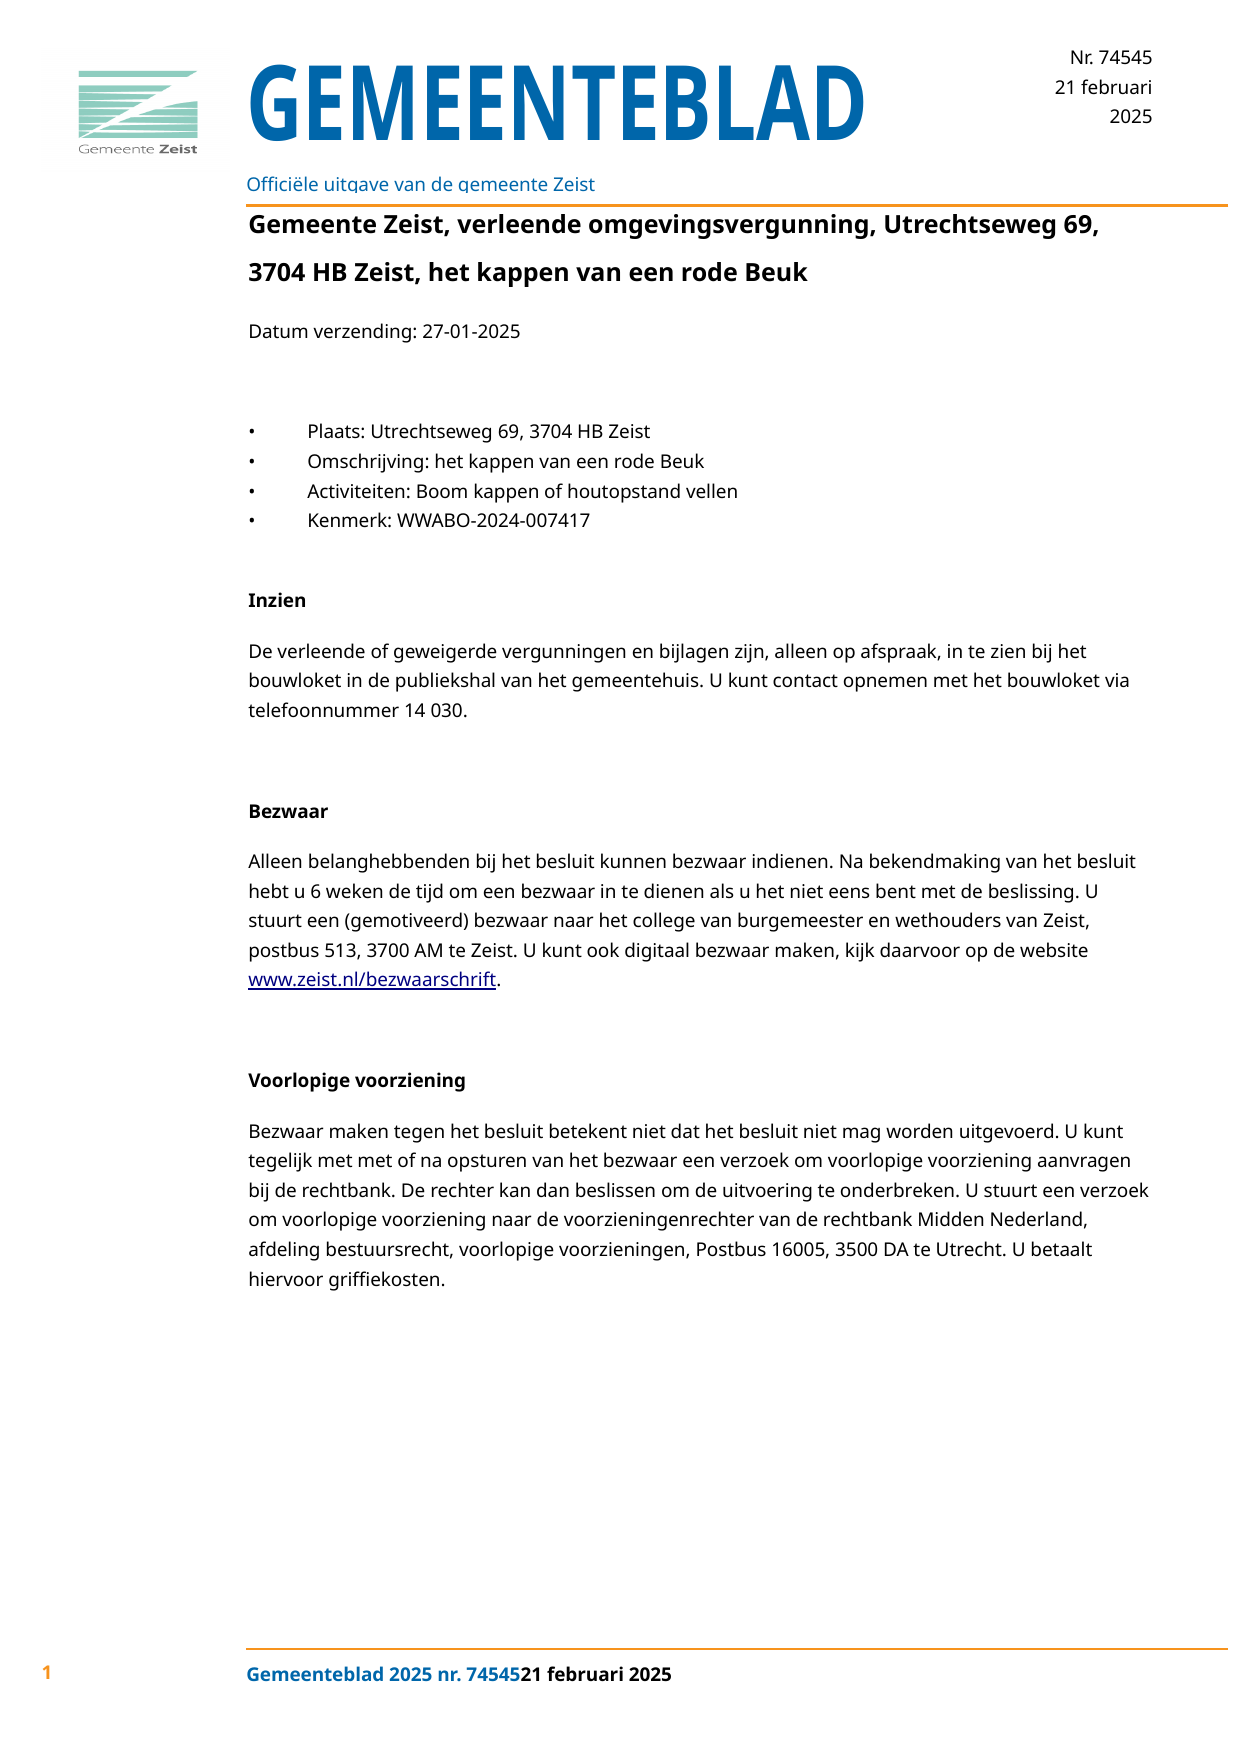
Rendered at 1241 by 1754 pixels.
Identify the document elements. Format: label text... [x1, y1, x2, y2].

text Datum verzending: 27-01-2025 [248, 318, 1152, 344]
list Activiteiten: Boom kappen of houtopstand vellen [248, 478, 1152, 504]
picture [41, 47, 231, 172]
list Omschrijving: het kappen van een rode Beuk [248, 448, 1152, 474]
text De verleende of geweigerde vergunningen en bijlagen zijn, alleen op afspraak, in te zien bij het bouwloket in de publiekshal van het gemeentehuis. U kunt contact opnemen met het bouwloket via telefoonnummer 14 030. [248, 638, 1152, 723]
list Kenmerk: WWABO-2024-007417 [248, 507, 1152, 533]
list Plaats: Utrechtseweg 69, 3704 HB Zeist [248, 419, 1152, 444]
text Inzien [248, 587, 1152, 613]
text Alleen belanghebbenden bij het besluit kunnen bezwaar indienen. Na bekendmaking van het besluit hebt u 6 weken de tijd om een bezwaar in te dienen als u het niet eens bent met de beslissing. U stuurt een (gemotiveerd) bezwaar naar het college van burgemeester en wethouders van Zeist, postbus 513, 3700 AM te Zeist. U kunt ook digitaal bezwaar maken, kijk daarvoor op de website www.zeist.nl/bezwaarschrift. [248, 848, 1152, 992]
text Voorlopige voorziening [248, 1067, 1152, 1093]
text Bezwaar [248, 798, 1152, 824]
text Gemeente Zeist, verleende omgevingsvergunning, Utrechtseweg 69, 3704 HB Zeist, het kappen van een rode Beuk [248, 207, 1152, 288]
text Bezwaar maken tegen het besluit betekent niet dat het besluit niet mag worden uitgevoerd. U kunt tegelijk met met of na opsturen van het bezwaar een verzoek om voorlopige voorziening aanvragen bij de rechtbank. De rechter kan dan beslissen om de uitvoering te onderbreken. U stuurt een verzoek om voorlopige voorziening naar de voorzieningenrechter van de rechtbank Midden Nederland, afdeling bestuursrecht, voorlopige voorzieningen, Postbus 16005, 3500 DA te Utrecht. U betaalt hiervoor griffiekosten. [248, 1118, 1152, 1292]
